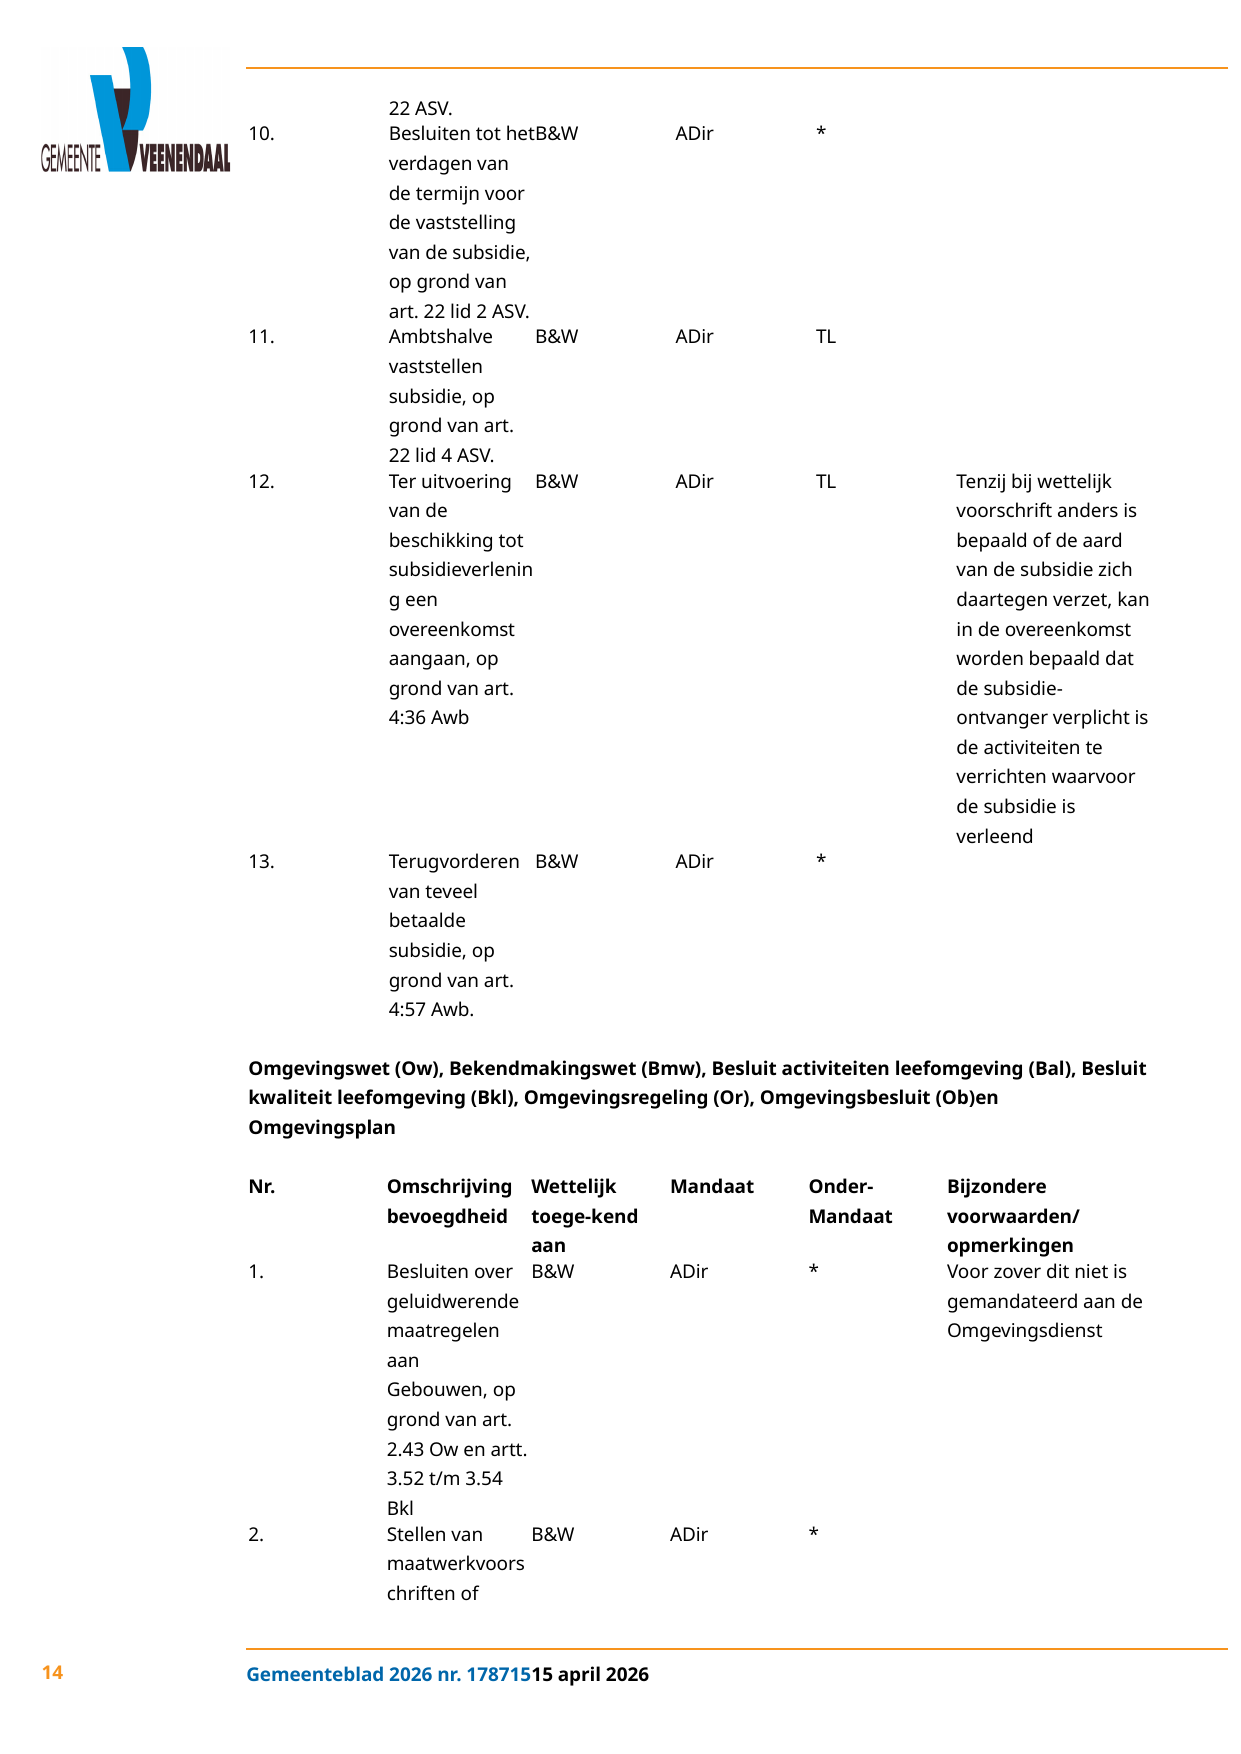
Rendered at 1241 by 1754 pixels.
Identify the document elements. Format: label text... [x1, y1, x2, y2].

table_cell B&W [535, 324, 675, 468]
table_cell 12. [248, 468, 388, 848]
table_header Mandaat [670, 1174, 808, 1258]
table_cell Besluiten over geluidwerende maatregelen aan Gebouwen, op grond van art. 2.43 Ow en artt. 3.52 t/m 3.54 Bkl [387, 1258, 531, 1521]
table_cell [956, 121, 1152, 324]
table_cell 10. [248, 121, 388, 324]
text Omgevingswet (Ow), Bekendmakingswet (Bmw), Besluit activiteiten leefomgeving (Bal), Besluit kwaliteit leefomgeving (Bkl), Omgevingsregeling (Or), Omgevingsbesluit (Ob)en Omgevingsplan [248, 1055, 1152, 1140]
table_cell * [808, 1521, 947, 1606]
table_cell [675, 95, 816, 121]
table_cell Besluiten tot het verdagen van de termijn voor de vaststelling van de subsidie, op grond van art. 22 lid 2 ASV. [389, 121, 535, 324]
table_cell [956, 95, 1152, 121]
picture [123, 47, 231, 172]
table_cell ADir [670, 1258, 808, 1521]
table_cell Terugvorderen van teveel betaalde subsidie, op grond van art. 4:57 Awb. [389, 849, 535, 1022]
table_cell 1. [248, 1258, 387, 1521]
table_cell B&W [535, 849, 675, 1022]
table_cell Voor zover dit niet is gemandateerd aan de Omgevingsdienst [947, 1258, 1152, 1521]
table_cell TL [816, 468, 956, 848]
table_cell [956, 849, 1152, 1022]
table_cell 11. [248, 324, 388, 468]
table_cell 2. [248, 1521, 387, 1606]
table_cell Stellen van maatwerkvoorschriften of [387, 1521, 531, 1606]
table_header Bijzondere voorwaarden/ opmerkingen [947, 1174, 1152, 1258]
table_cell Ambtshalve vaststellen subsidie, op grond van art. 22 lid 4 ASV. [389, 324, 535, 468]
table_cell [947, 1521, 1152, 1606]
table_cell ADir [670, 1521, 808, 1606]
table_cell [248, 95, 388, 121]
table_header Omschrijving bevoegdheid [387, 1174, 531, 1258]
table_cell * [816, 849, 956, 1022]
table_cell [535, 95, 675, 121]
table_header Nr. [248, 1174, 387, 1258]
table_cell 22 ASV. [389, 95, 535, 121]
table_cell B&W [535, 121, 675, 324]
table_cell B&W [535, 468, 675, 848]
table_header Wettelijk toege-kend aan [531, 1174, 670, 1258]
table_cell Tenzij bij wettelijk voorschrift anders is bepaald of de aard van de subsidie zich daartegen verzet, kan in de overeenkomst worden bepaald dat de subsidie-ontvanger verplicht is de activiteiten te verrichten waarvoor de subsidie is verleend [956, 468, 1152, 848]
table_cell TL [816, 324, 956, 468]
table_cell Ter uitvoering van de beschikking tot subsidieverlening een overeenkomst aangaan, op grond van art. 4:36 Awb [389, 468, 535, 848]
table_cell B&W [531, 1521, 670, 1606]
table_cell ADir [675, 849, 816, 1022]
table_cell [816, 95, 956, 121]
table_cell ADir [675, 121, 816, 324]
table_cell 13. [248, 849, 388, 1022]
table_cell ADir [675, 468, 816, 848]
table_cell * [816, 121, 956, 324]
picture [41, 47, 130, 172]
table_cell * [808, 1258, 947, 1521]
table_cell [956, 324, 1152, 468]
table_cell B&W [531, 1258, 670, 1521]
table_header Onder- Mandaat [808, 1174, 947, 1258]
table_cell ADir [675, 324, 816, 468]
